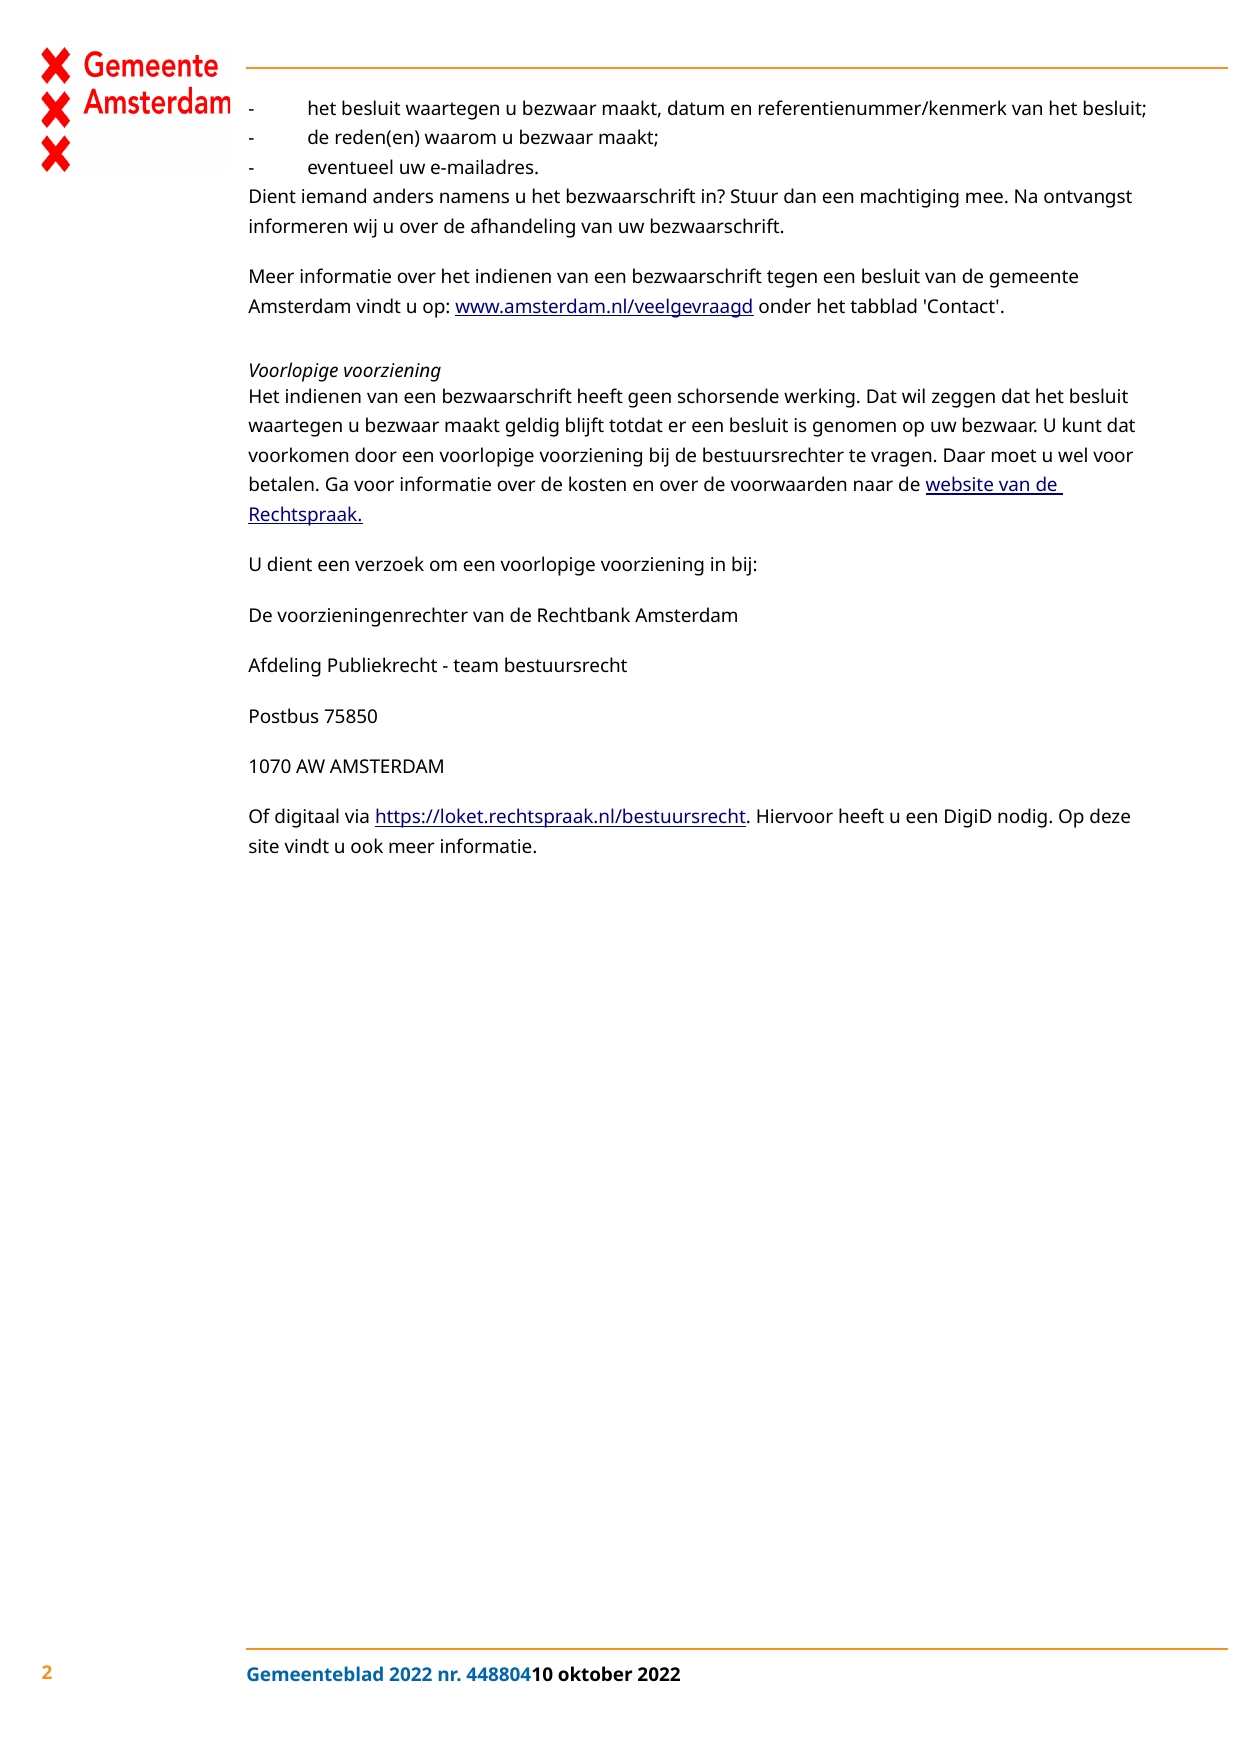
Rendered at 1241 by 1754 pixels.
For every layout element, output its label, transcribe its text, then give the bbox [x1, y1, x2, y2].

list het besluit waartegen u bezwaar maakt, datum en referentienummer/kenmerk van het besluit; [248, 95, 1152, 121]
text Afdeling Publiekrecht - team bestuursrecht [248, 652, 1152, 678]
text De voorzieningenrechter van de Rechtbank Amsterdam [248, 602, 1152, 628]
text Dient iemand anders namens u het bezwaarschrift in? Stuur dan een machtiging mee. Na ontvangst informeren wij u over de afhandeling van uw bezwaarschrift. [248, 183, 1152, 239]
text Postbus 75850 [248, 703, 1152, 728]
text Het indienen van een bezwaarschrift heeft geen schorsende werking. Dat wil zeggen dat het besluit waartegen u bezwaar maakt geldig blijft totdat er een besluit is genomen op uw bezwaar. U kunt dat voorkomen door een voorlopige voorziening bij de bestuursrechter te vragen. Daar moet u wel voor betalen. Ga voor informatie over de kosten en over de voorwaarden naar de website van de Rechtspraak. [248, 383, 1152, 527]
text U dient een verzoek om een voorlopige voorziening in bij: [248, 552, 1152, 577]
list de reden(en) waarom u bezwaar maakt; [248, 124, 1152, 150]
text Meer informatie over het indienen van een bezwaarschrift tegen een besluit van de gemeente Amsterdam vindt u op: www.amsterdam.nl/veelgevraagd onder het tabblad 'Contact'. [248, 263, 1152, 319]
text Voorlopige voorziening [248, 357, 1152, 383]
picture [41, 47, 231, 172]
text Of digitaal via https://loket.rechtspraak.nl/bestuursrecht. Hiervoor heeft u een DigiD nodig. Op deze site vindt u ook meer informatie. [248, 804, 1152, 859]
text 1070 AW AMSTERDAM [248, 753, 1152, 779]
list eventueel uw e-mailadres. [248, 154, 1152, 180]
